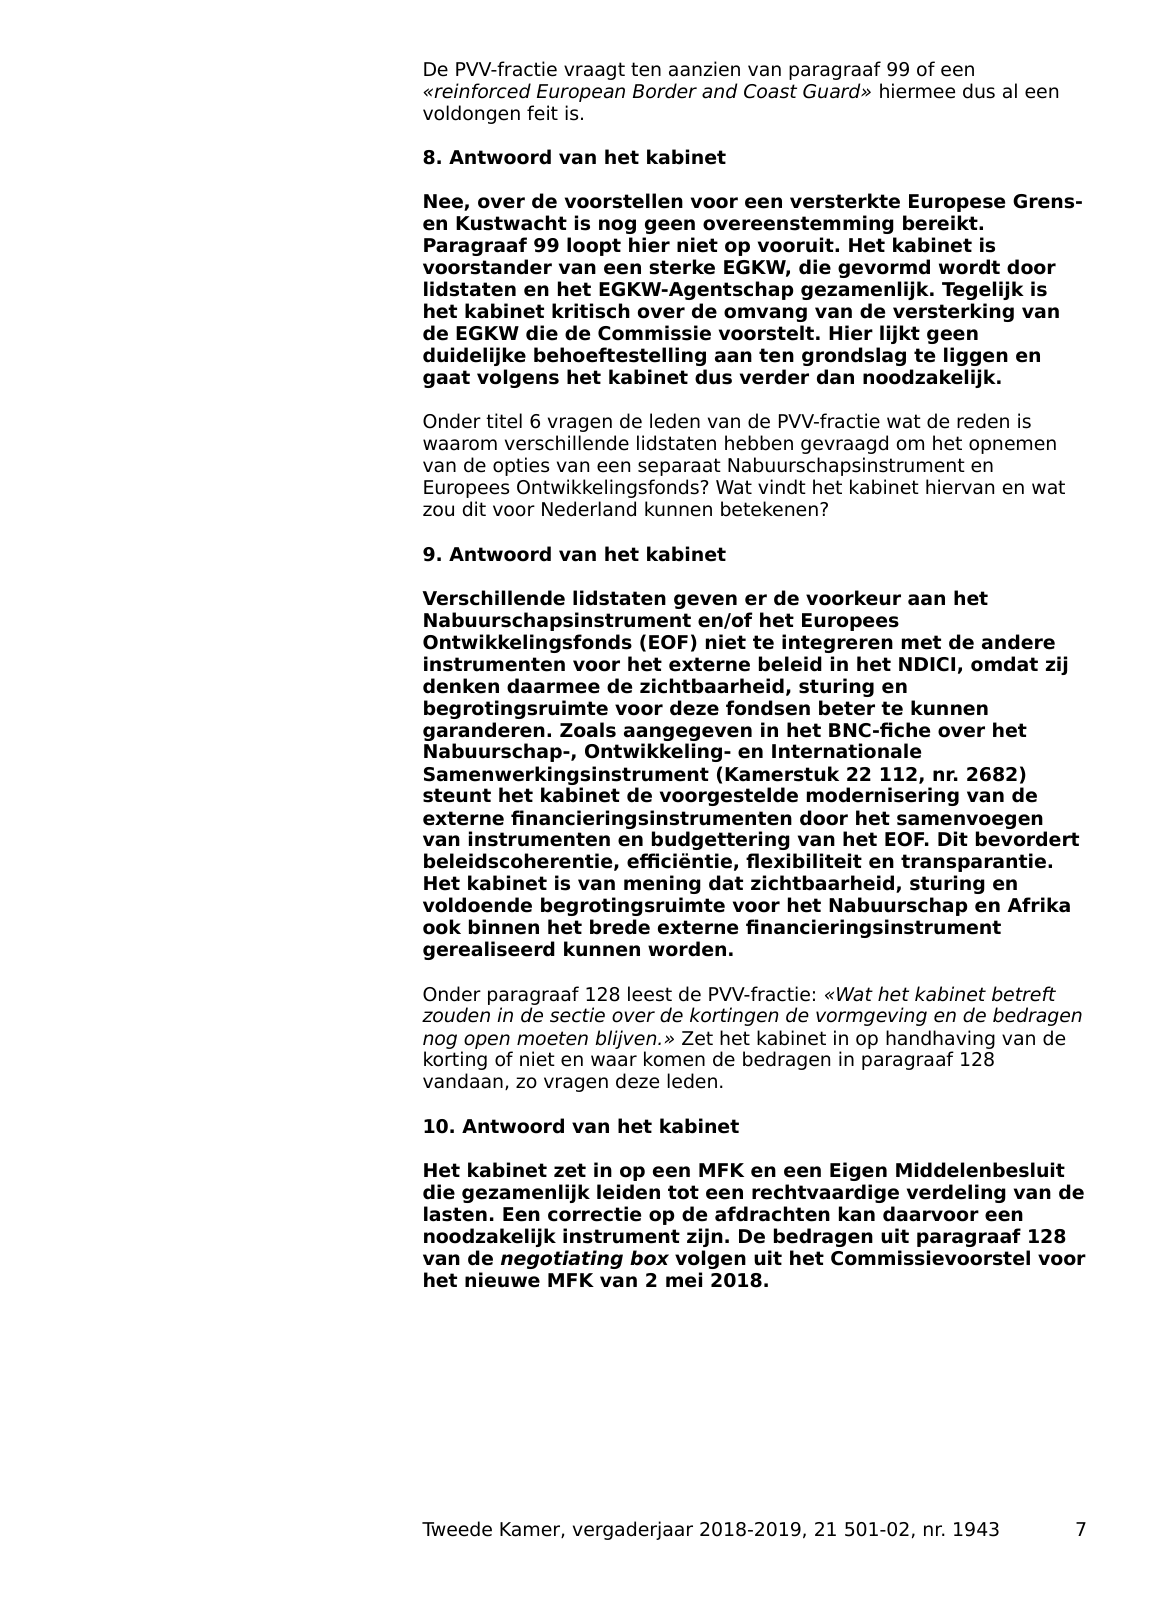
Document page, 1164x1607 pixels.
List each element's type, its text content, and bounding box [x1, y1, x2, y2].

subtitle 8. Antwoord van het kabinet [422, 147, 1087, 169]
text Het kabinet zet in op een MFK en een Eigen Middelenbesluit die gezamenlijk leiden tot een rechtvaardige verdeling van de lasten. Een correctie op de afdrachten kan daarvoor een noodzakelijk instrument zijn. De bedragen uit paragraaf 128 van de negotiating box volgen uit het Commissievoorstel voor het nieuwe MFK van 2 mei 2018. [422, 1160, 1087, 1292]
text Nee, over de voorstellen voor een versterkte Europese Grens- en Kustwacht is nog geen overeenstemming bereikt. Paragraaf 99 loopt hier niet op vooruit. Het kabinet is voorstander van een sterke EGKW, die gevormd wordt door lidstaten en het EGKW-Agentschap gezamenlijk. Tegelijk is het kabinet kritisch over de omvang van de versterking van de EGKW die de Commissie voorstelt. Hier lijkt geen duidelijke behoeftestelling aan ten grondslag te liggen en gaat volgens het kabinet dus verder dan noodzakelijk. [422, 191, 1087, 389]
text De PVV-fractie vraagt ten aanzien van paragraaf 99 of een «reinforced European Border and Coast Guard» hiermee dus al een voldongen feit is. [422, 59, 1087, 125]
text Onder titel 6 vragen de leden van de PVV-fractie wat de reden is waarom verschillende lidstaten hebben gevraagd om het opnemen van de opties van een separaat Nabuurschapsinstrument en Europees Ontwikkelingsfonds? Wat vindt het kabinet hiervan en wat zou dit voor Nederland kunnen betekenen? [422, 411, 1087, 521]
text Verschillende lidstaten geven er de voorkeur aan het Nabuurschapsinstrument en/of het Europees Ontwikkelingsfonds (EOF) niet te integreren met de andere instrumenten voor het externe beleid in het NDICI, omdat zij denken daarmee de zichtbaarheid, sturing en begrotingsruimte voor deze fondsen beter te kunnen garanderen. Zoals aangegeven in het BNC-fiche over het Nabuurschap-, Ontwikkeling- en Internationale Samenwerkingsinstrument (Kamerstuk 22 112, nr. 2682) steunt het kabinet de voorgestelde modernisering van de externe financieringsinstrumenten door het samenvoegen van instrumenten en budgettering van het EOF. Dit bevordert beleidscoherentie, efficiëntie, flexibiliteit en transparantie. Het kabinet is van mening dat zichtbaarheid, sturing en voldoende begrotingsruimte voor het Nabuurschap en Afrika ook binnen het brede externe financieringsinstrument gerealiseerd kunnen worden. [422, 588, 1087, 961]
text Onder paragraaf 128 leest de PVV-fractie: «Wat het kabinet betreft zouden in de sectie over de kortingen de vormgeving en de bedragen nog open moeten blijven.» Zet het kabinet in op handhaving van de korting of niet en waar komen de bedragen in paragraaf 128 vandaan, zo vragen deze leden. [422, 983, 1087, 1093]
subtitle 10. Antwoord van het kabinet [422, 1116, 1087, 1137]
subtitle 9. Antwoord van het kabinet [422, 543, 1087, 565]
